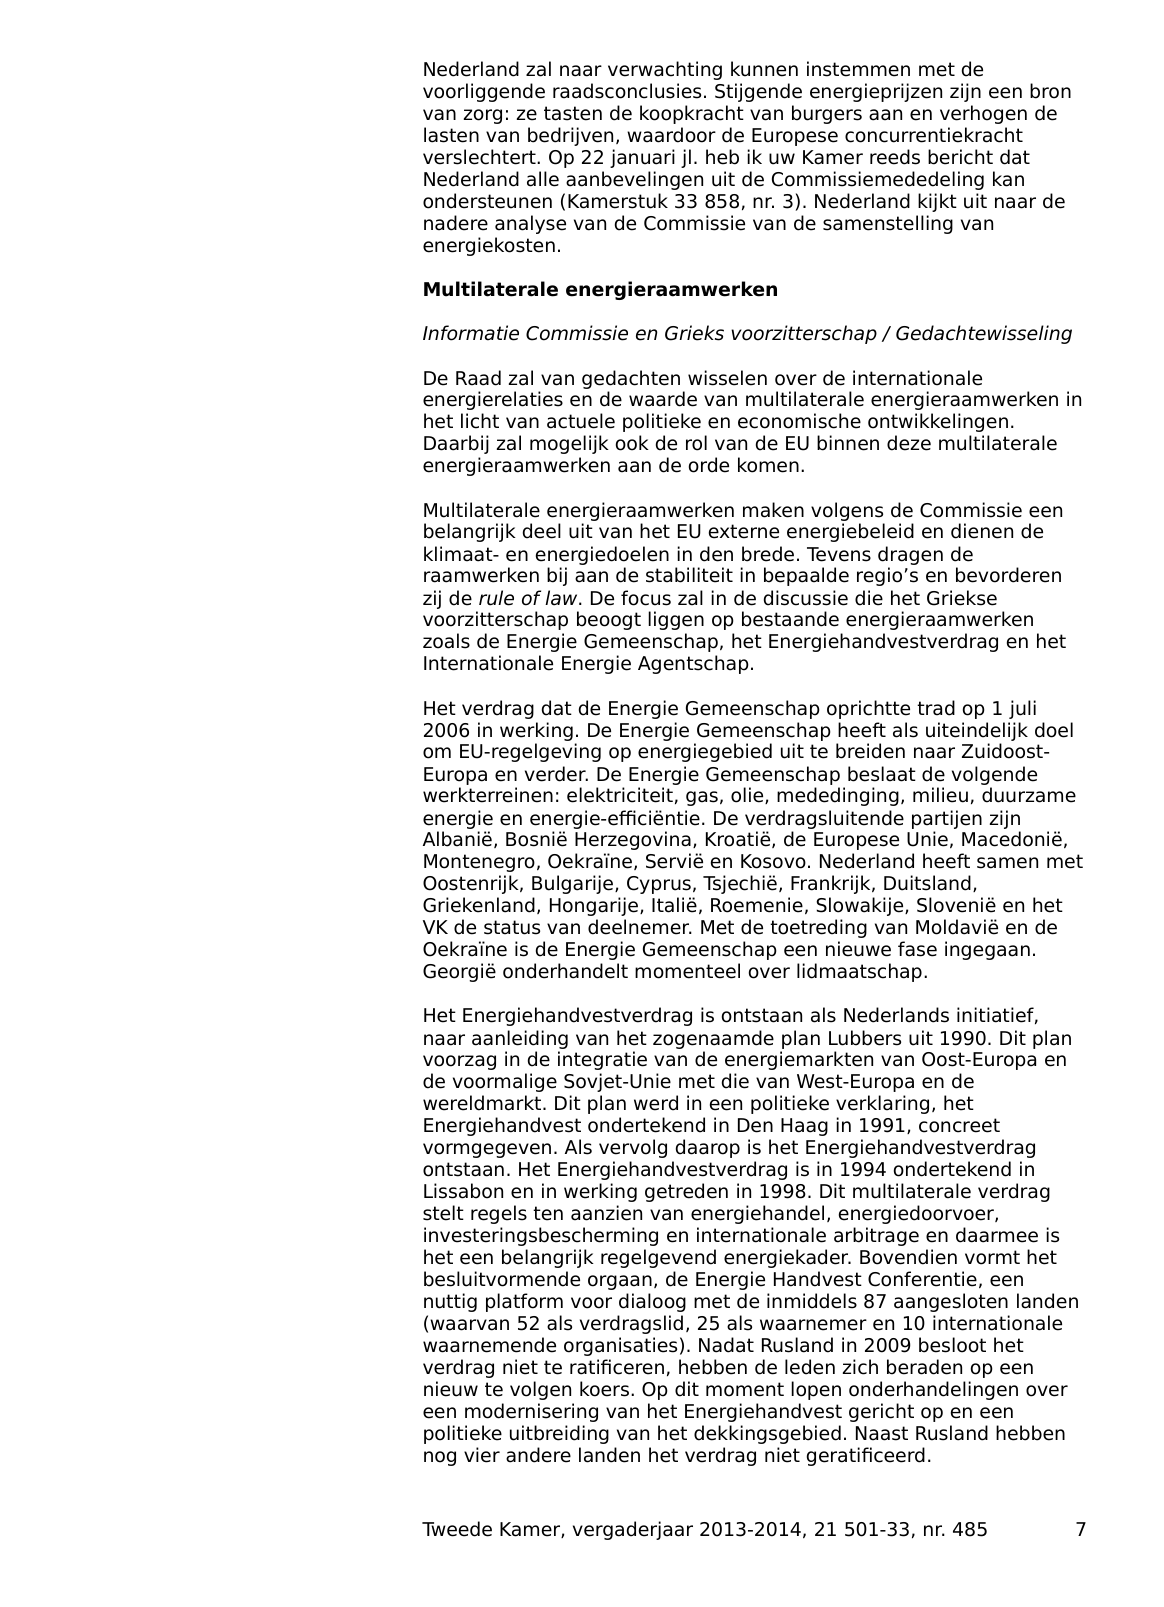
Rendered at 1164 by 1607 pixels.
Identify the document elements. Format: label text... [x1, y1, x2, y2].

text De Raad zal van gedachten wisselen over de internationale energierelaties en de waarde van multilaterale energieraamwerken in het licht van actuele politieke en economische ontwikkelingen. Daarbij zal mogelijk ook de rol van de EU binnen deze multilaterale energieraamwerken aan de orde komen. [422, 367, 1087, 477]
text Het Energiehandvestverdrag is ontstaan als Nederlands initiatief, naar aanleiding van het zogenaamde plan Lubbers uit 1990. Dit plan voorzag in de integratie van de energiemarkten van Oost-Europa en de voormalige Sovjet-Unie met die van West-Europa en de wereldmarkt. Dit plan werd in een politieke verklaring, het Energiehandvest ondertekend in Den Haag in 1991, concreet vormgegeven. Als vervolg daarop is het Energiehandvestverdrag ontstaan. Het Energiehandvestverdrag is in 1994 ondertekend in Lissabon en in werking getreden in 1998. Dit multilaterale verdrag stelt regels ten aanzien van energiehandel, energiedoorvoer, investeringsbescherming en internationale arbitrage en daarmee is het een belangrijk regelgevend energiekader. Bovendien vormt het besluitvormende orgaan, de Energie Handvest Conferentie, een nuttig platform voor dialoog met de inmiddels 87 aangesloten landen (waarvan 52 als verdragslid, 25 als waarnemer en 10 internationale waarnemende organisaties). Nadat Rusland in 2009 besloot het verdrag niet te ratificeren, hebben de leden zich beraden op een nieuw te volgen koers. Op dit moment lopen onderhandelingen over een modernisering van het Energiehandvest gericht op en een politieke uitbreiding van het dekkingsgebied. Naast Rusland hebben nog vier andere landen het verdrag niet geratificeerd. [422, 1005, 1087, 1467]
text Nederland zal naar verwachting kunnen instemmen met de voorliggende raadsconclusies. Stijgende energieprijzen zijn een bron van zorg: ze tasten de koopkracht van burgers aan en verhogen de lasten van bedrijven, waardoor de Europese concurrentiekracht verslechtert. Op 22 januari jl. heb ik uw Kamer reeds bericht dat Nederland alle aanbevelingen uit de Commissiemededeling kan ondersteunen (Kamerstuk 33 858, nr. 3). Nederland kijkt uit naar de nadere analyse van de Commissie van de samenstelling van energiekosten. [422, 59, 1087, 257]
subtitle Multilaterale energieraamwerken [422, 279, 1087, 301]
subtitle Informatie Commissie en Grieks voorzitterschap / Gedachtewisseling [422, 323, 1087, 345]
text Multilaterale energieraamwerken maken volgens de Commissie een belangrijk deel uit van het EU externe energiebeleid en dienen de klimaat- en energiedoelen in den brede. Tevens dragen de raamwerken bij aan de stabiliteit in bepaalde regio’s en bevorderen zij de rule of law. De focus zal in de discussie die het Griekse voorzitterschap beoogt liggen op bestaande energieraamwerken zoals de Energie Gemeenschap, het Energiehandvestverdrag en het Internationale Energie Agentschap. [422, 499, 1087, 675]
text Het verdrag dat de Energie Gemeenschap oprichtte trad op 1 juli 2006 in werking. De Energie Gemeenschap heeft als uiteindelijk doel om EU-regelgeving op energiegebied uit te breiden naar Zuidoost-Europa en verder. De Energie Gemeenschap beslaat de volgende werkterreinen: elektriciteit, gas, olie, mededinging, milieu, duurzame energie en energie-efficiëntie. De verdragsluitende partijen zijn Albanië, Bosnië Herzegovina, Kroatië, de Europese Unie, Macedonië, Montenegro, Oekraïne, Servië en Kosovo. Nederland heeft samen met Oostenrijk, Bulgarije, Cyprus, Tsjechië, Frankrijk, Duitsland, Griekenland, Hongarije, Italië, Roemenie, Slowakije, Slovenië en het VK de status van deelnemer. Met de toetreding van Moldavië en de Oekraïne is de Energie Gemeenschap een nieuwe fase ingegaan. Georgië onderhandelt momenteel over lidmaatschap. [422, 697, 1087, 983]
